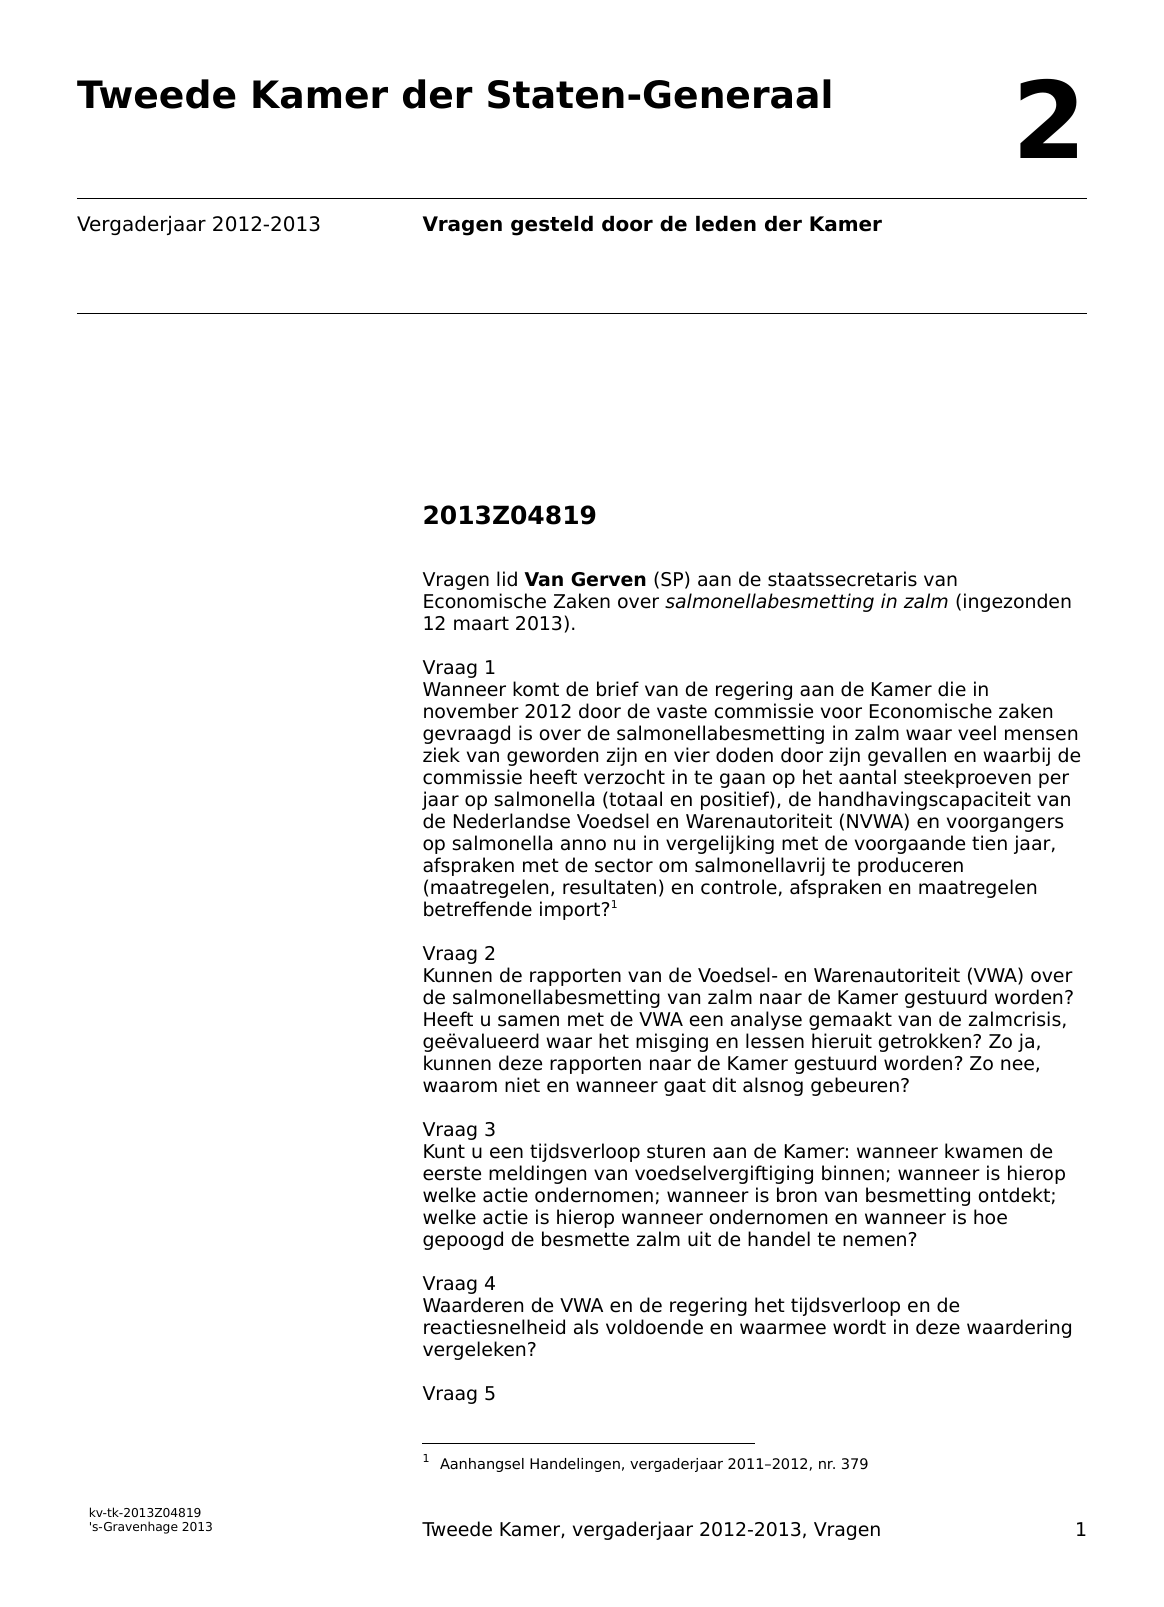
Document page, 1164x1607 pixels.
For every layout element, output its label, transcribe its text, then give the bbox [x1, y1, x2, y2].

text Vraag 4 [422, 1273, 1087, 1295]
text Kunnen de rapporten van de Voedsel- en Warenautoriteit (VWA) over de salmonellabesmetting van zalm naar de Kamer gestuurd worden? Heeft u samen met de VWA een analyse gemaakt van de zalmcrisis, geëvalueerd waar het misging en lessen hieruit getrokken? Zo ja, kunnen deze rapporten naar de Kamer gestuurd worden? Zo nee, waarom niet en wanneer gaat dit alsnog gebeuren? [422, 965, 1087, 1097]
text Vragen lid Van Gerven (SP) aan de staatssecretaris van Economische Zaken over salmonellabesmetting in zalm (ingezonden 12 maart 2013). [422, 569, 1087, 635]
text 's-Gravenhage 2013 [88, 1520, 323, 1534]
text 2013Z04819 [422, 501, 1087, 531]
text Aanhangsel Handelingen, vergaderjaar 2011–2012, nr. 379 [422, 1452, 1087, 1474]
table_cell Vragen gesteld door de leden der Kamer [422, 199, 1087, 313]
table_cell Vergaderjaar 2012-2013 [77, 199, 422, 313]
table_header 2 [886, 59, 1087, 198]
text Waarderen de VWA en de regering het tijdsverloop en de reactiesnelheid als voldoende en waarmee wordt in deze waardering vergeleken? [422, 1295, 1087, 1361]
table_header Tweede Kamer der Staten-Generaal [77, 59, 886, 198]
text Vraag 1 [422, 657, 1087, 679]
text kv-tk-2013Z04819 [88, 1506, 323, 1520]
text Kunt u een tijdsverloop sturen aan de Kamer: wanneer kwamen de eerste meldingen van voedselvergiftiging binnen; wanneer is hierop welke actie ondernomen; wanneer is bron van besmetting ontdekt; welke actie is hierop wanneer ondernomen en wanneer is hoe gepoogd de besmette zalm uit de handel te nemen? [422, 1141, 1087, 1251]
text Wanneer komt de brief van de regering aan de Kamer die in november 2012 door de vaste commissie voor Economische zaken gevraagd is over de salmonellabesmetting in zalm waar veel mensen ziek van geworden zijn en vier doden door zijn gevallen en waarbij de commissie heeft verzocht in te gaan op het aantal steekproeven per jaar op salmonella (totaal en positief), de handhavingscapaciteit van de Nederlandse Voedsel en Warenautoriteit (NVWA) en voorgangers op salmonella anno nu in vergelijking met de voorgaande tien jaar, afspraken met de sector om salmonellavrij te produceren (maatregelen, resultaten) en controle, afspraken en maatregelen betreffende import? [422, 679, 1087, 921]
text Vraag 2 [422, 943, 1087, 965]
text Vraag 3 [422, 1119, 1087, 1141]
text Vraag 5 [422, 1383, 1087, 1405]
